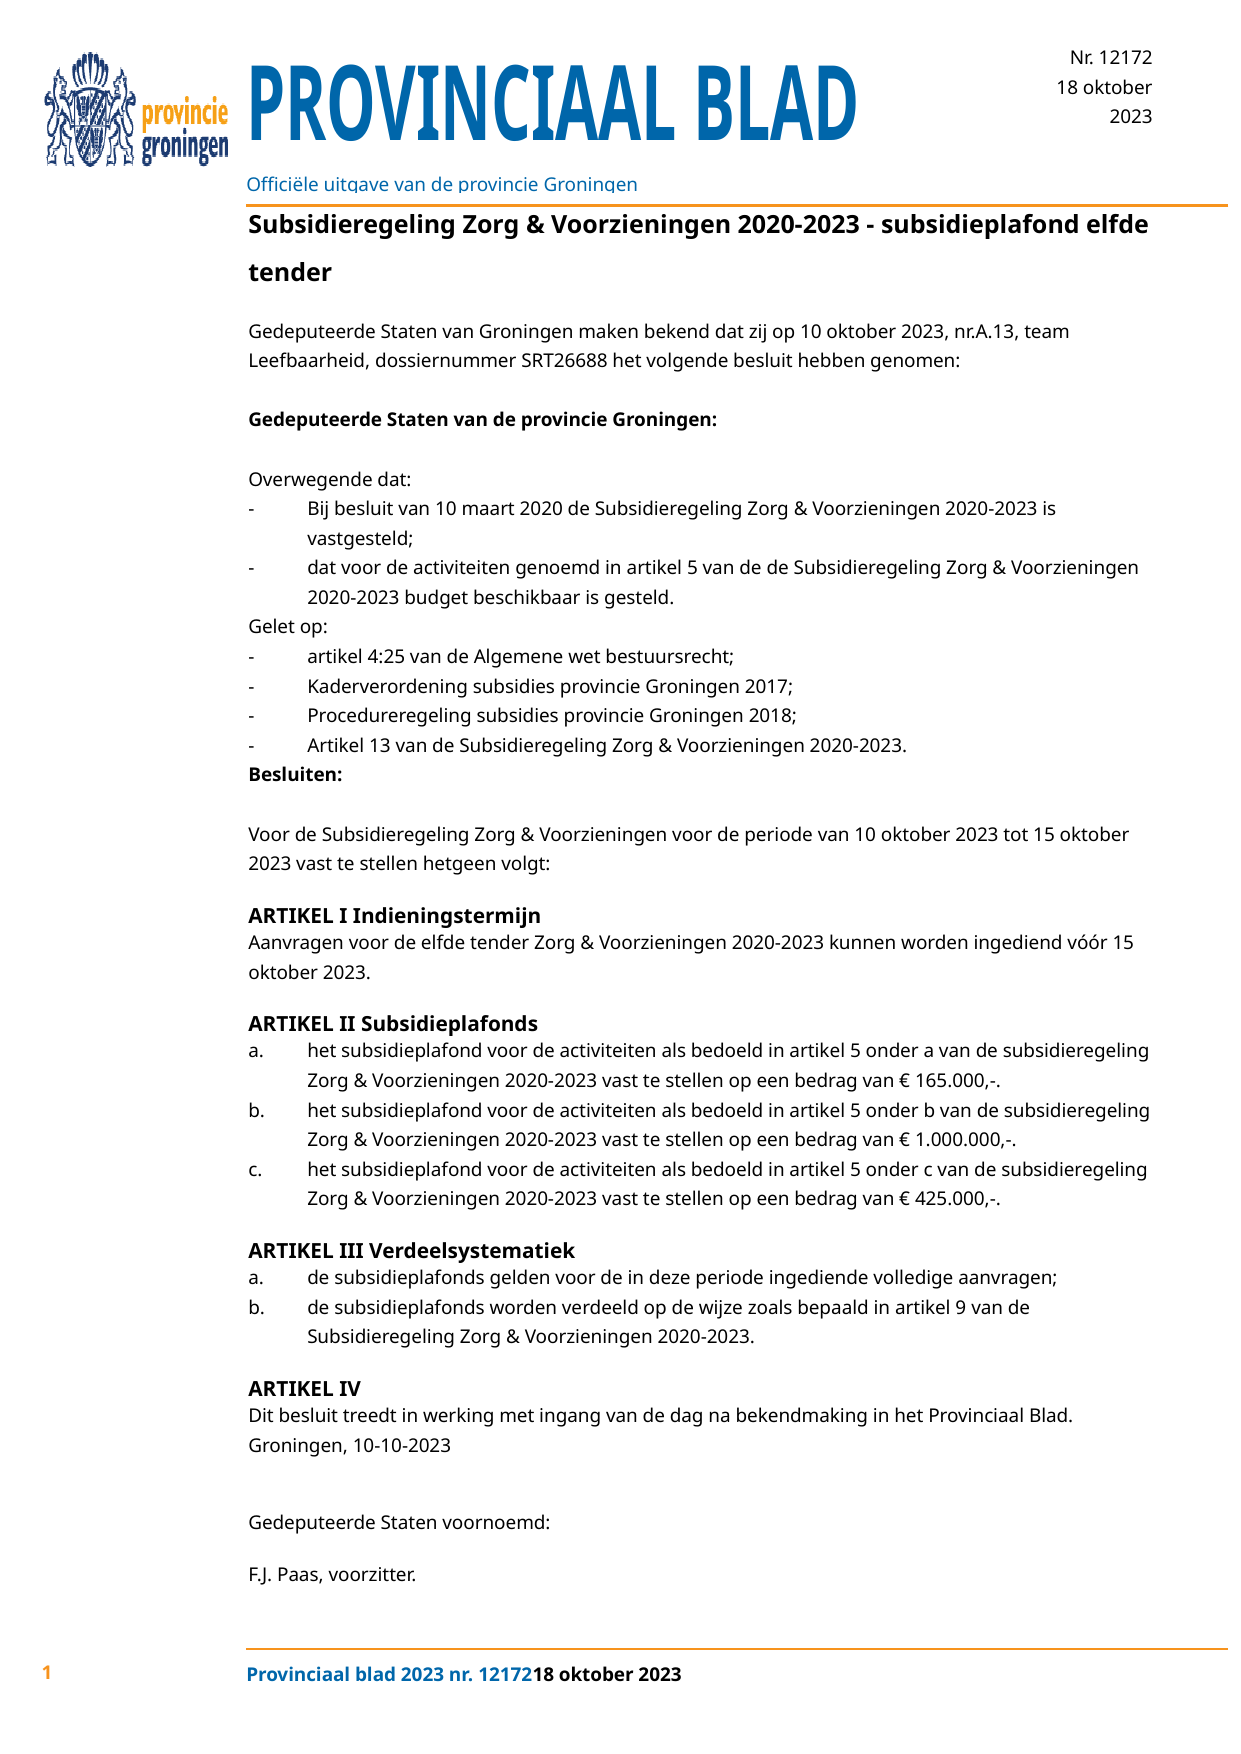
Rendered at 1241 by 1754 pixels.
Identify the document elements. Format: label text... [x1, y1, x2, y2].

text Voor de Subsidieregeling Zorg & Voorzieningen voor de periode van 10 oktober 2023 tot 15 oktober 2023 vast te stellen hetgeen volgt: [248, 821, 1152, 876]
text ARTIKEL IV [248, 1374, 1152, 1402]
list het subsidieplafond voor de activiteiten als bedoeld in artikel 5 onder b van de subsidieregeling Zorg & Voorzieningen 2020-2023 vast te stellen op een bedrag van € 1.000.000,-. [248, 1097, 1152, 1152]
text ARTIKEL II Subsidieplafonds [248, 1009, 1152, 1038]
text ARTIKEL I Indieningstermijn [248, 901, 1152, 929]
text Gedeputeerde Staten van de provincie Groningen: [248, 407, 1152, 432]
text Gedeputeerde Staten voornoemd: [248, 1509, 1152, 1535]
list Procedureregeling subsidies provincie Groningen 2018; [248, 702, 1152, 728]
text F.J. Paas, voorzitter. [248, 1561, 1152, 1586]
text Overwegende dat: [248, 466, 1152, 492]
text Aanvragen voor de elfde tender Zorg & Voorzieningen 2020-2023 kunnen worden ingediend vóór 15 oktober 2023. [248, 929, 1152, 984]
text ARTIKEL III Verdeelsystematiek [248, 1236, 1152, 1264]
list dat voor de activiteiten genoemd in artikel 5 van de de Subsidieregeling Zorg & Voorzieningen 2020-2023 budget beschikbaar is gesteld. [248, 554, 1152, 610]
text Gedeputeerde Staten van Groningen maken bekend dat zij op 10 oktober 2023, nr.A.13, team Leefbaarheid, dossiernummer SRT26688 het volgende besluit hebben genomen: [248, 318, 1152, 373]
list het subsidieplafond voor de activiteiten als bedoeld in artikel 5 onder c van de subsidieregeling Zorg & Voorzieningen 2020-2023 vast te stellen op een bedrag van € 425.000,-. [248, 1156, 1152, 1211]
list Kaderverordening subsidies provincie Groningen 2017; [248, 673, 1152, 699]
text Besluiten: [248, 762, 1152, 787]
list Artikel 13 van de Subsidieregeling Zorg & Voorzieningen 2020-2023. [248, 732, 1152, 758]
text Gelet op: [248, 614, 1152, 639]
text Dit besluit treedt in werking met ingang van de dag na bekendmaking in het Provinciaal Blad. [248, 1402, 1152, 1428]
text Subsidieregeling Zorg & Voorzieningen 2020-2023 - subsidieplafond elfde tender [248, 207, 1152, 288]
list het subsidieplafond voor de activiteiten als bedoeld in artikel 5 onder a van de subsidieregeling Zorg & Voorzieningen 2020-2023 vast te stellen op een bedrag van € 165.000,-. [248, 1038, 1152, 1093]
list de subsidieplafonds worden verdeeld op de wijze zoals bepaald in artikel 9 van de Subsidieregeling Zorg & Voorzieningen 2020-2023. [248, 1294, 1152, 1349]
list de subsidieplafonds gelden voor de in deze periode ingediende volledige aanvragen; [248, 1264, 1152, 1290]
text Groningen, 10-10-2023 [248, 1432, 1152, 1458]
picture [41, 47, 231, 172]
list artikel 4:25 van de Algemene wet bestuursrecht; [248, 643, 1152, 669]
list Bij besluit van 10 maart 2020 de Subsidieregeling Zorg & Voorzieningen 2020-2023 is vastgesteld; [248, 495, 1152, 551]
